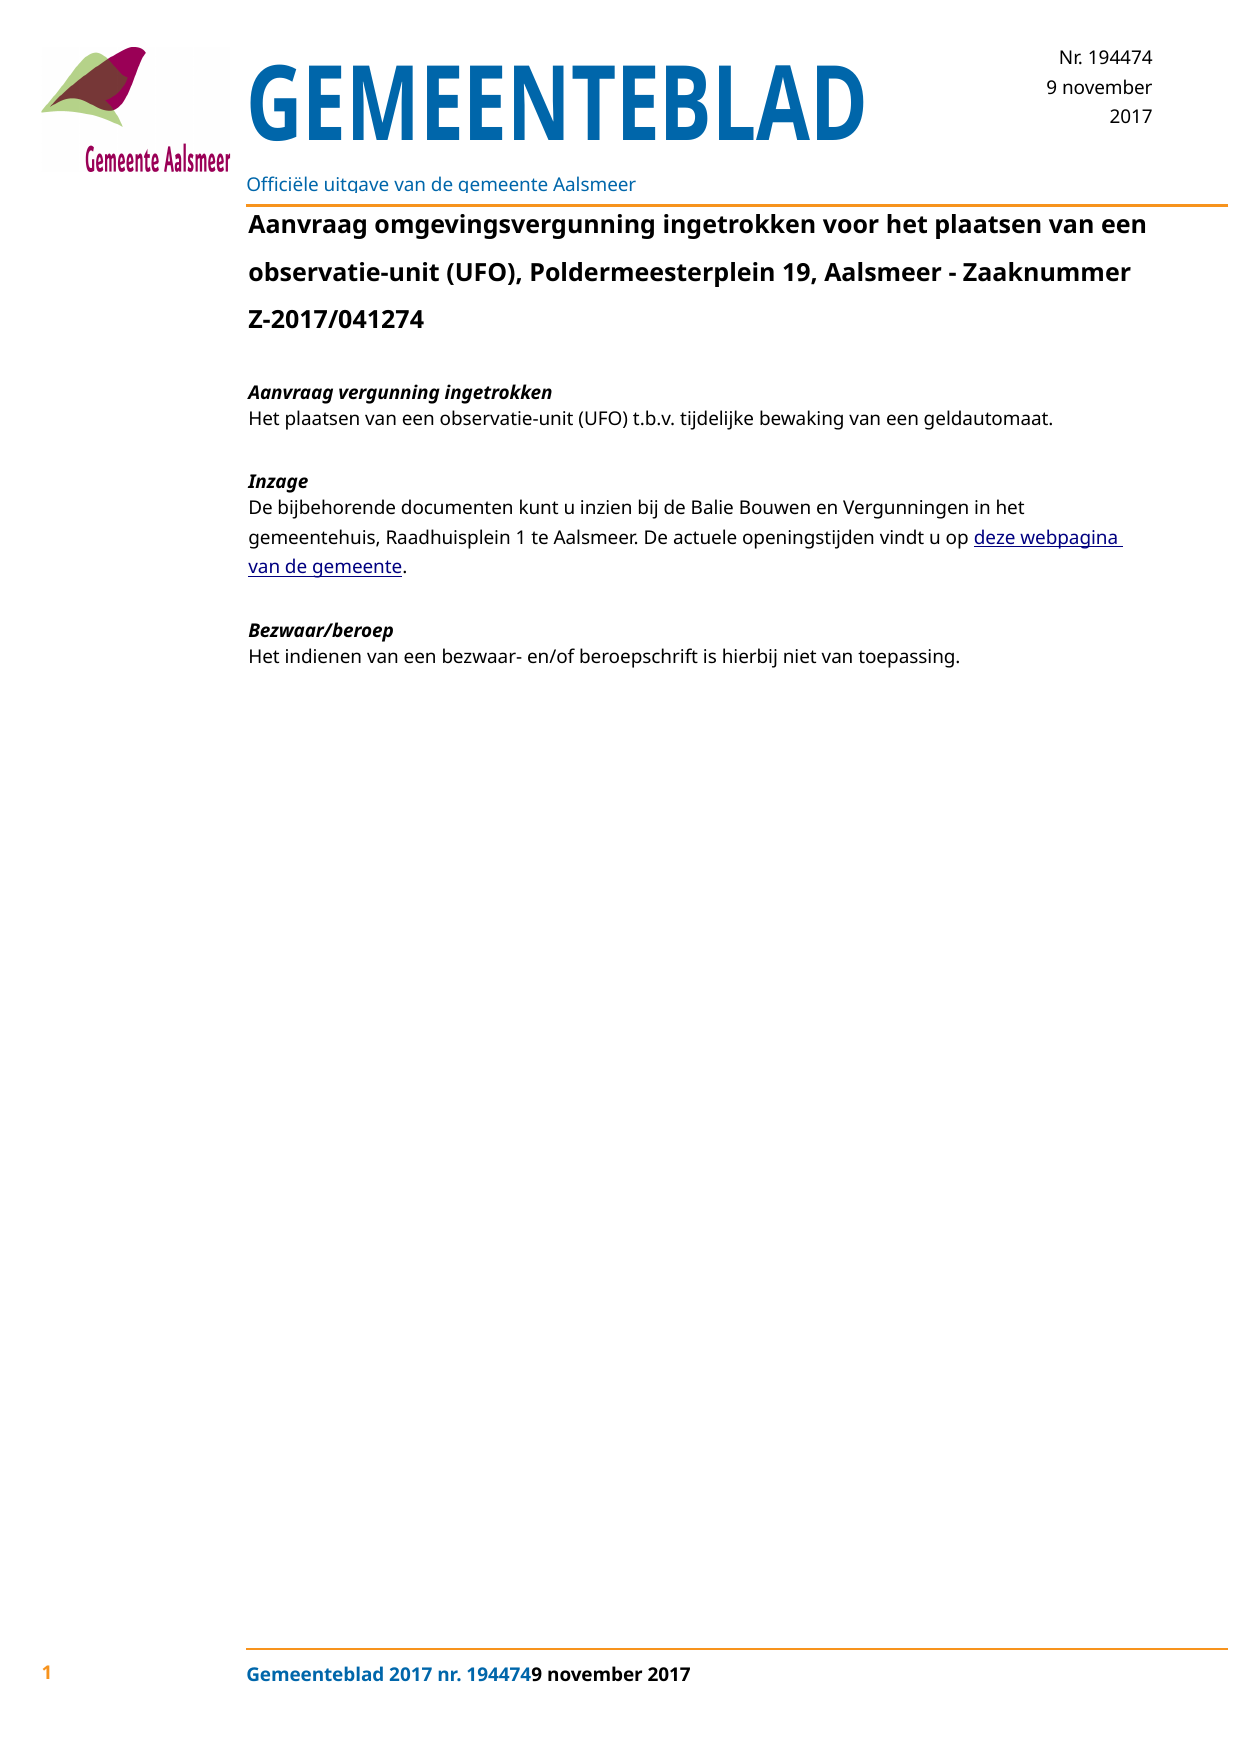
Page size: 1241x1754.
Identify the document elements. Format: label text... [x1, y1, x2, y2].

text Aanvraag omgevingsvergunning ingetrokken voor het plaatsen van een observatie-unit (UFO), Poldermeesterplein 19, Aalsmeer - Zaaknummer Z-2017/041274 [248, 207, 1152, 336]
text Het plaatsen van een observatie-unit (UFO) t.b.v. tijdelijke bewaking van een geldautomaat. [248, 405, 1152, 431]
text Aanvraag vergunning ingetrokken [248, 379, 1152, 405]
picture [41, 47, 231, 172]
text De bijbehorende documenten kunt u inzien bij de Balie Bouwen en Vergunningen in het gemeentehuis, Raadhuisplein 1 te Aalsmeer. De actuele openingstijden vindt u op deze webpagina van de gemeente. [248, 494, 1152, 579]
text Het indienen van een bezwaar- en/of beroepschrift is hierbij niet van toepassing. [248, 643, 1152, 669]
text Inzage [248, 469, 1152, 494]
text Bezwaar/beroep [248, 618, 1152, 643]
